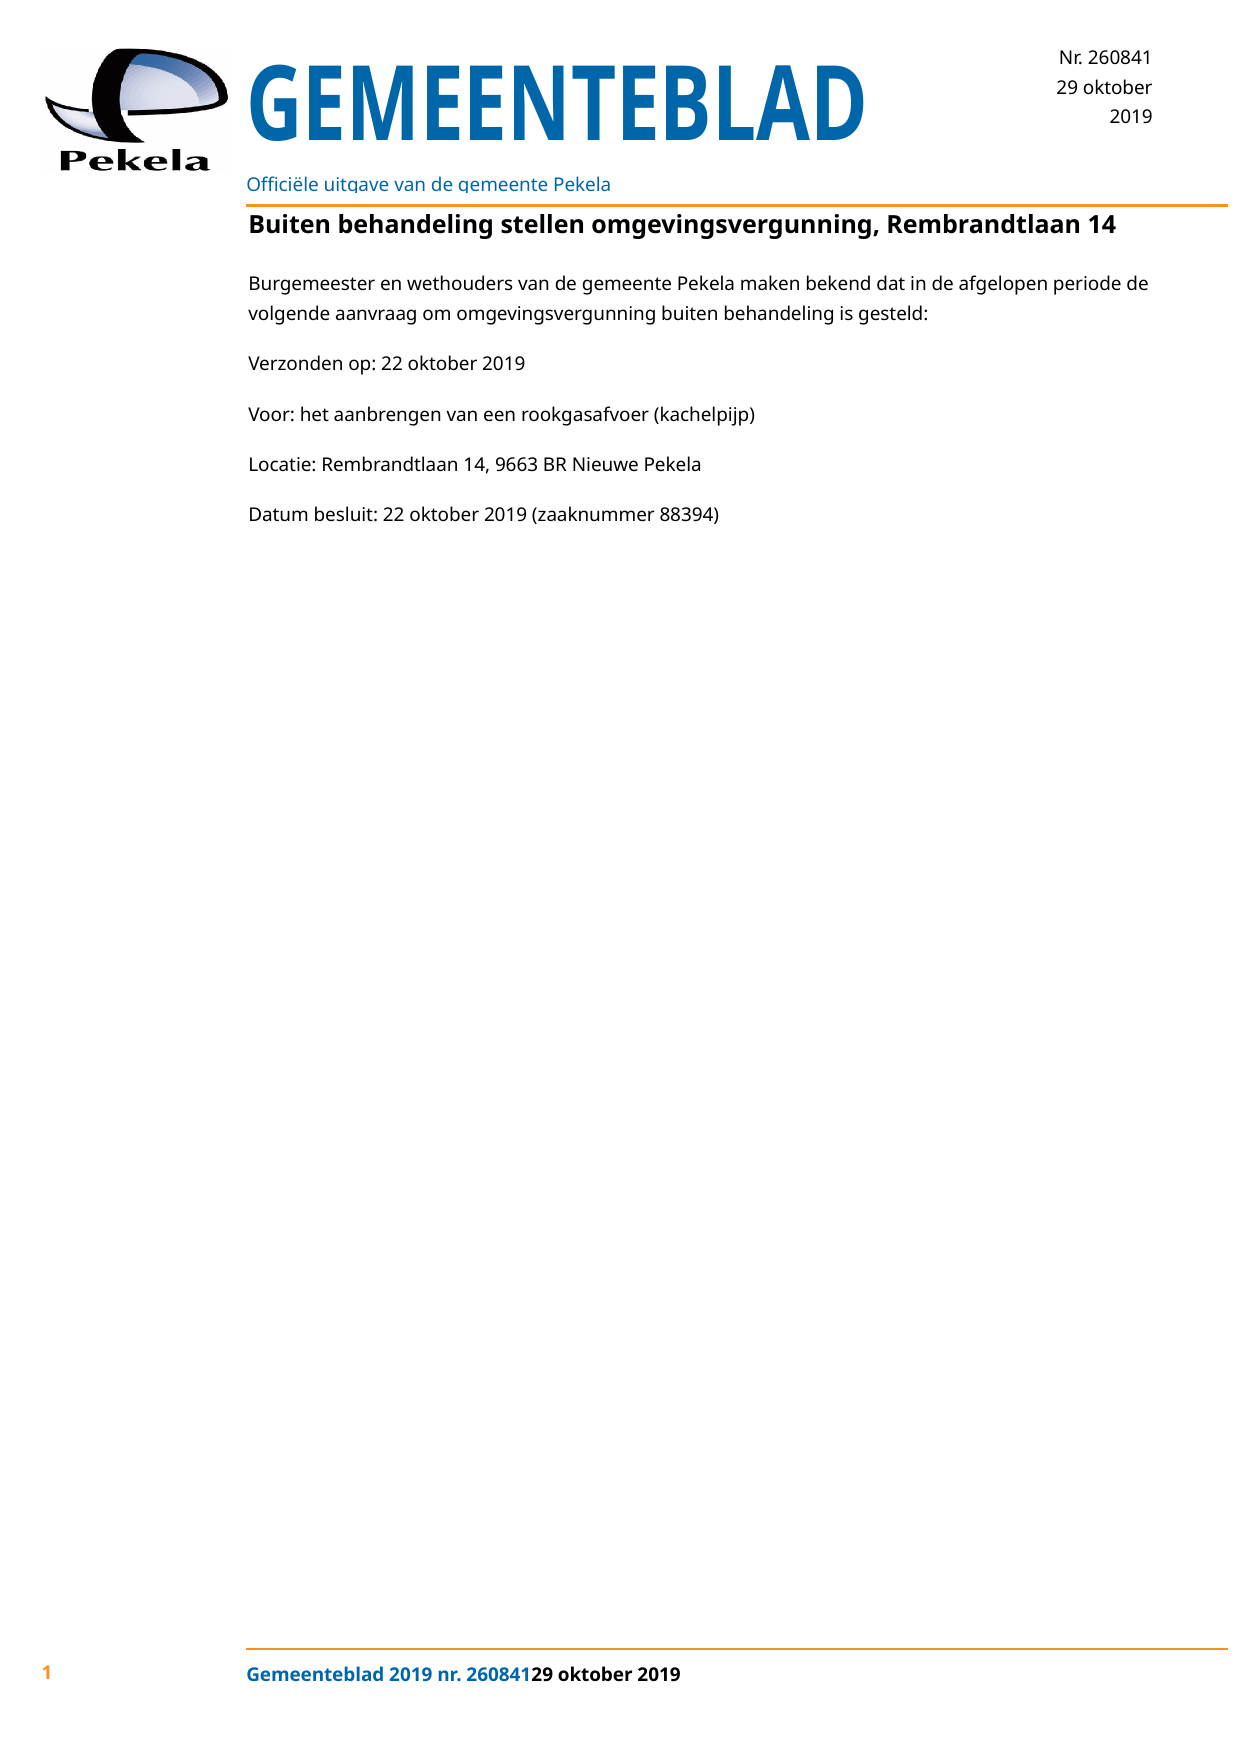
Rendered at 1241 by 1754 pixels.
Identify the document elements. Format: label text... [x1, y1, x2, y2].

text Voor: het aanbrengen van een rookgasafvoer (kachelpijp) [248, 401, 1152, 426]
picture [41, 47, 231, 172]
text Buiten behandeling stellen omgevingsvergunning, Rembrandtlaan 14 [248, 207, 1152, 241]
text Locatie: Rembrandtlaan 14, 9663 BR Nieuwe Pekela [248, 451, 1152, 477]
text Burgemeester en wethouders van de gemeente Pekela maken bekend dat in de afgelopen periode de volgende aanvraag om omgevingsvergunning buiten behandeling is gesteld: [248, 270, 1152, 326]
text Datum besluit: 22 oktober 2019 (zaaknummer 88394) [248, 502, 1152, 527]
text Verzonden op: 22 oktober 2019 [248, 350, 1152, 376]
